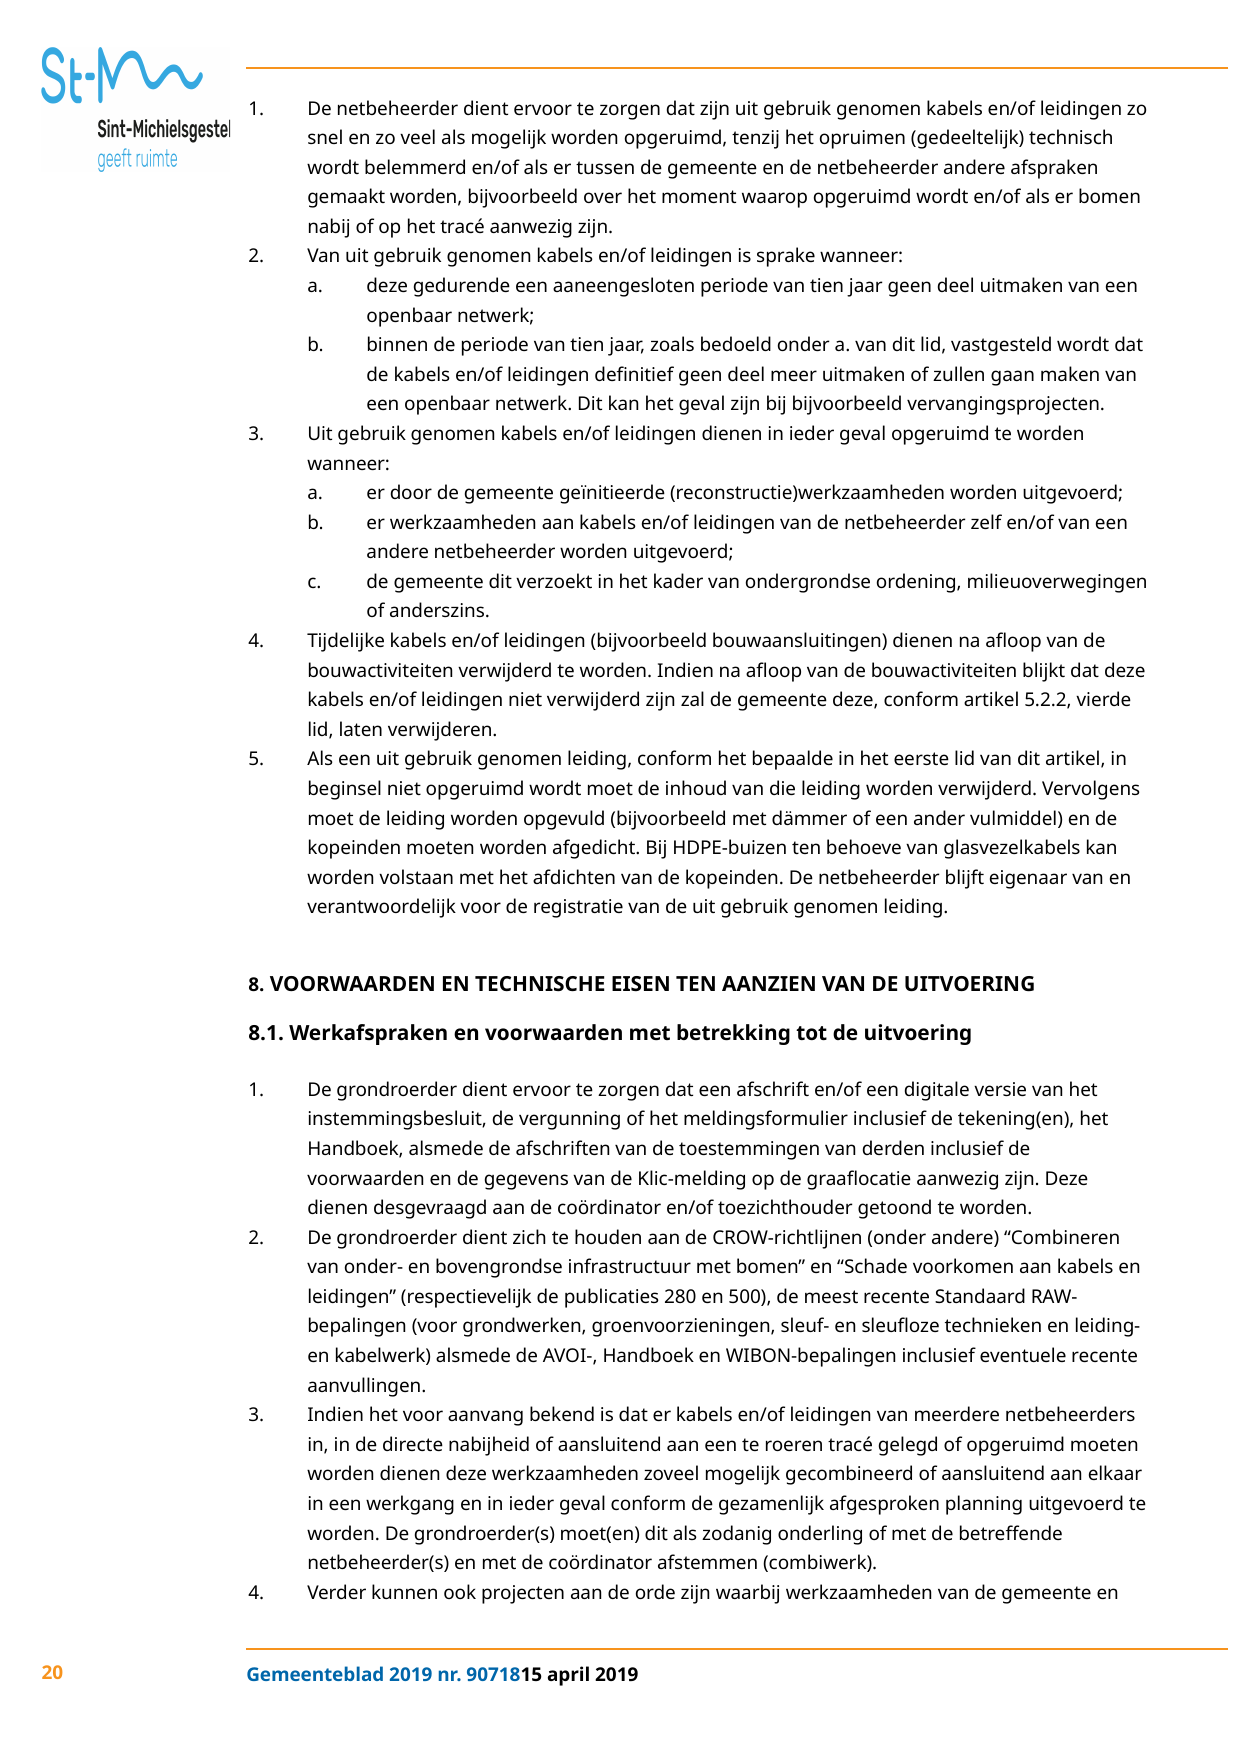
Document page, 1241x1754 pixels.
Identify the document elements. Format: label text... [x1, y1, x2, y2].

list Verder kunnen ook projecten aan de orde zijn waarbij werkzaamheden van de gemeente en [248, 1579, 1152, 1605]
list Tijdelijke kabels en/of leidingen (bijvoorbeeld bouwaansluitingen) dienen na afloop van de bouwactiviteiten verwijderd te worden. Indien na afloop van de bouwactiviteiten blijkt dat deze kabels en/of leidingen niet verwijderd zijn zal de gemeente deze, conform artikel 5.2.2, vierde lid, laten verwijderen. [248, 627, 1152, 742]
list er door de gemeente geïnitieerde (reconstructie)werkzaamheden worden uitgevoerd; [307, 479, 1152, 505]
list deze gedurende een aaneengesloten periode van tien jaar geen deel uitmaken van een openbaar netwerk; [307, 272, 1152, 328]
list Uit gebruik genomen kabels en/of leidingen dienen in ieder geval opgeruimd te worden wanneer: [248, 420, 1152, 476]
list De grondroerder dient ervoor te zorgen dat een afschrift en/of een digitale versie van het instemmingsbesluit, de vergunning of het meldingsformulier inclusief de tekening(en), het Handboek, alsmede de afschriften van de toestemmingen van derden inclusief de voorwaarden en de gegevens van de Klic-melding op de graaflocatie aanwezig zijn. Deze dienen desgevraagd aan de coördinator en/of toezichthouder getoond te worden. [248, 1076, 1152, 1220]
text 8.1. Werkafspraken en voorwaarden met betrekking tot de uitvoering [248, 1018, 1152, 1046]
list De grondroerder dient zich te houden aan de CROW-richtlijnen (onder andere) “Combineren van onder- en bovengrondse infrastructuur met bomen” en “Schade voorkomen aan kabels en leidingen” (respectievelijk de publicaties 280 en 500), de meest recente Standaard RAW-bepalingen (voor grondwerken, groenvoorzieningen, sleuf- en sleufloze technieken en leiding- en kabelwerk) alsmede de AVOI-, Handboek en WIBON-bepalingen inclusief eventuele recente aanvullingen. [248, 1224, 1152, 1398]
text 8. VOORWAARDEN EN TECHNISCHE EISEN TEN AANZIEN VAN DE UITVOERING [248, 969, 1152, 997]
list de gemeente dit verzoekt in het kader van ondergrondse ordening, milieuoverwegingen of anderszins. [307, 568, 1152, 623]
picture [41, 47, 231, 172]
list Van uit gebruik genomen kabels en/of leidingen is sprake wanneer: [248, 243, 1152, 268]
list er werkzaamheden aan kabels en/of leidingen van de netbeheerder zelf en/of van een andere netbeheerder worden uitgevoerd; [307, 509, 1152, 564]
list binnen de periode van tien jaar, zoals bedoeld onder a. van dit lid, vastgesteld wordt dat de kabels en/of leidingen definitief geen deel meer uitmaken of zullen gaan maken van een openbaar netwerk. Dit kan het geval zijn bij bijvoorbeeld vervangingsprojecten. [307, 331, 1152, 416]
list Indien het voor aanvang bekend is dat er kabels en/of leidingen van meerdere netbeheerders in, in de directe nabijheid of aansluitend aan een te roeren tracé gelegd of opgeruimd moeten worden dienen deze werkzaamheden zoveel mogelijk gecombineerd of aansluitend aan elkaar in een werkgang en in ieder geval conform de gezamenlijk afgesproken planning uitgevoerd te worden. De grondroerder(s) moet(en) dit als zodanig onderling of met de betreffende netbeheerder(s) en met de coördinator afstemmen (combiwerk). [248, 1401, 1152, 1575]
list De netbeheerder dient ervoor te zorgen dat zijn uit gebruik genomen kabels en/of leidingen zo snel en zo veel als mogelijk worden opgeruimd, tenzij het opruimen (gedeeltelijk) technisch wordt belemmerd en/of als er tussen de gemeente en de netbeheerder andere afspraken gemaakt worden, bijvoorbeeld over het moment waarop opgeruimd wordt en/of als er bomen nabij of op het tracé aanwezig zijn. [248, 95, 1152, 239]
list Als een uit gebruik genomen leiding, conform het bepaalde in het eerste lid van dit artikel, in beginsel niet opgeruimd wordt moet de inhoud van die leiding worden verwijderd. Vervolgens moet de leiding worden opgevuld (bijvoorbeeld met dämmer of een ander vulmiddel) en de kopeinden moeten worden afgedicht. Bij HDPE-buizen ten behoeve van glasvezelkabels kan worden volstaan met het afdichten van de kopeinden. De netbeheerder blijft eigenaar van en verantwoordelijk voor de registratie van de uit gebruik genomen leiding. [248, 746, 1152, 919]
